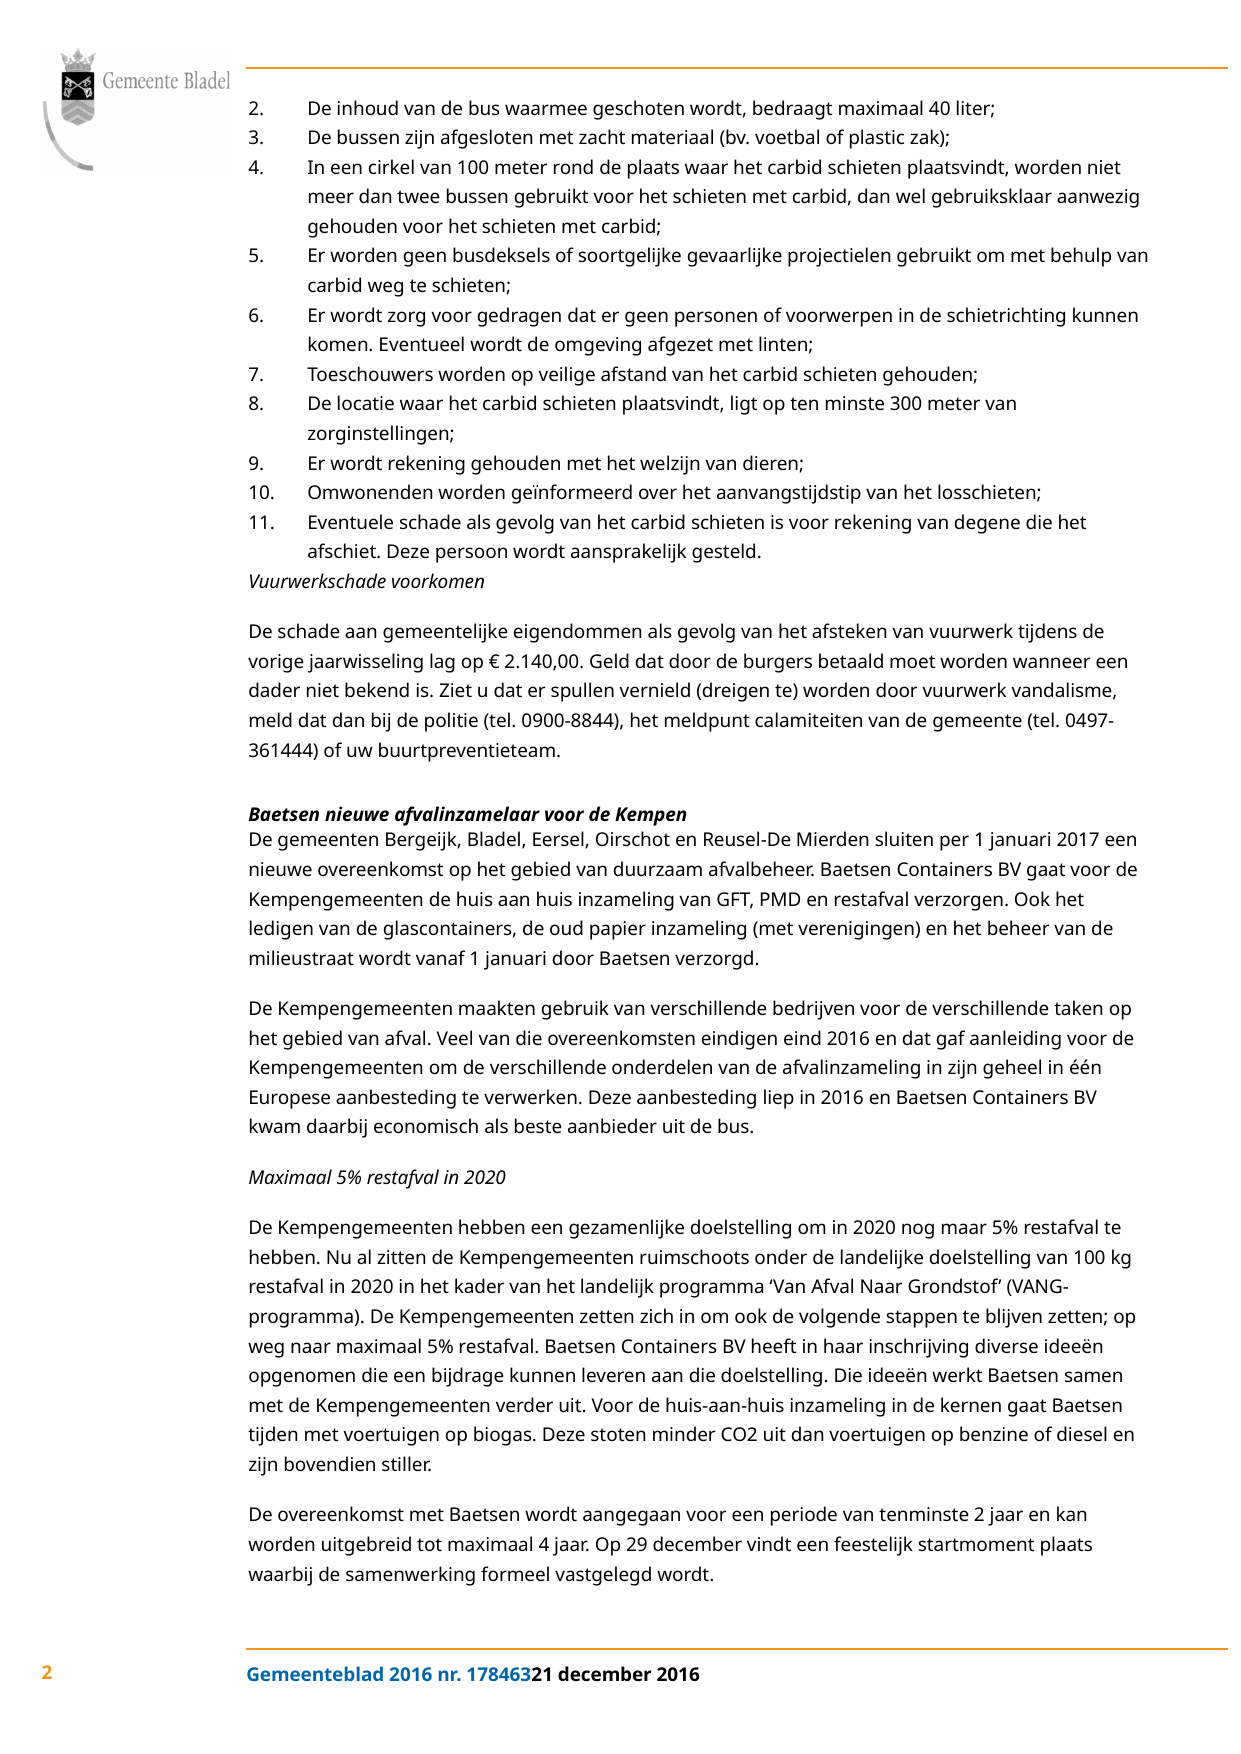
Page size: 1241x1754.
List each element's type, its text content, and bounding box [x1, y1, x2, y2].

list Er wordt rekening gehouden met het welzijn van dieren; [248, 450, 1152, 476]
text De schade aan gemeentelijke eigendommen als gevolg van het afsteken van vuurwerk tijdens de vorige jaarwisseling lag op € 2.140,00. Geld dat door de burgers betaald moet worden wanneer een dader niet bekend is. Ziet u dat er spullen vernield (dreigen te) worden door vuurwerk vandalisme, meld dat dan bij de politie (tel. 0900-8844), het meldpunt calamiteiten van de gemeente (tel. 0497-361444) of uw buurtpreventieteam. [248, 618, 1152, 763]
text De gemeenten Bergeijk, Bladel, Eersel, Oirschot en Reusel-De Mierden sluiten per 1 januari 2017 een nieuwe overeenkomst op het gebied van duurzaam afvalbeheer. Baetsen Containers BV gaat voor de Kempengemeenten de huis aan huis inzameling van GFT, PMD en restafval verzorgen. Ook het ledigen van de glascontainers, de oud papier inzameling (met verenigingen) en het beheer van de milieustraat wordt vanaf 1 januari door Baetsen verzorgd. [248, 827, 1152, 971]
list Er worden geen busdeksels of soortgelijke gevaarlijke projectielen gebruikt om met behulp van carbid weg te schieten; [248, 243, 1152, 298]
list Er wordt zorg voor gedragen dat er geen personen of voorwerpen in de schietrichting kunnen komen. Eventueel wordt de omgeving afgezet met linten; [248, 302, 1152, 357]
text De Kempengemeenten maakten gebruik van verschillende bedrijven voor de verschillende taken op het gebied van afval. Veel van die overeenkomsten eindigen eind 2016 en dat gaf aanleiding voor de Kempengemeenten om de verschillende onderdelen van de afvalinzameling in zijn geheel in één Europese aanbesteding te verwerken. Deze aanbesteding liep in 2016 en Baetsen Containers BV kwam daarbij economisch als beste aanbieder uit de bus. [248, 995, 1152, 1139]
text Baetsen nieuwe afvalinzamelaar voor de Kempen [248, 801, 1152, 827]
text De Kempengemeenten hebben een gezamenlijke doelstelling om in 2020 nog maar 5% restafval te hebben. Nu al zitten de Kempengemeenten ruimschoots onder de landelijke doelstelling van 100 kg restafval in 2020 in het kader van het landelijk programma ‘Van Afval Naar Grondstof’ (VANG-programma). De Kempengemeenten zetten zich in om ook de volgende stappen te blijven zetten; op weg naar maximaal 5% restafval. Baetsen Containers BV heeft in haar inschrijving diverse ideeën opgenomen die een bijdrage kunnen leveren aan die doelstelling. Die ideeën werkt Baetsen samen met de Kempengemeenten verder uit. Voor de huis-aan-huis inzameling in de kernen gaat Baetsen tijden met voertuigen op biogas. Deze stoten minder CO2 uit dan voertuigen op benzine of diesel en zijn bovendien stiller. [248, 1214, 1152, 1477]
list Toeschouwers worden op veilige afstand van het carbid schieten gehouden; [248, 361, 1152, 387]
list Eventuele schade als gevolg van het carbid schieten is voor rekening van degene die het afschiet. Deze persoon wordt aansprakelijk gesteld. [248, 509, 1152, 564]
list Omwonenden worden geïnformeerd over het aanvangstijdstip van het losschieten; [248, 479, 1152, 505]
list De inhoud van de bus waarmee geschoten wordt, bedraagt maximaal 40 liter; [248, 95, 1152, 121]
text Vuurwerkschade voorkomen [248, 568, 1152, 594]
list In een cirkel van 100 meter rond de plaats waar het carbid schieten plaatsvindt, worden niet meer dan twee bussen gebruikt voor het schieten met carbid, dan wel gebruiksklaar aanwezig gehouden voor het schieten met carbid; [248, 154, 1152, 239]
list De bussen zijn afgesloten met zacht materiaal (bv. voetbal of plastic zak); [248, 124, 1152, 150]
list De locatie waar het carbid schieten plaatsvindt, ligt op ten minste 300 meter van zorginstellingen; [248, 391, 1152, 446]
picture [41, 47, 231, 172]
text De overeenkomst met Baetsen wordt aangegaan voor een periode van tenminste 2 jaar en kan worden uitgebreid tot maximaal 4 jaar. Op 29 december vindt een feestelijk startmoment plaats waarbij de samenwerking formeel vastgelegd wordt. [248, 1502, 1152, 1586]
text Maximaal 5% restafval in 2020 [248, 1164, 1152, 1190]
